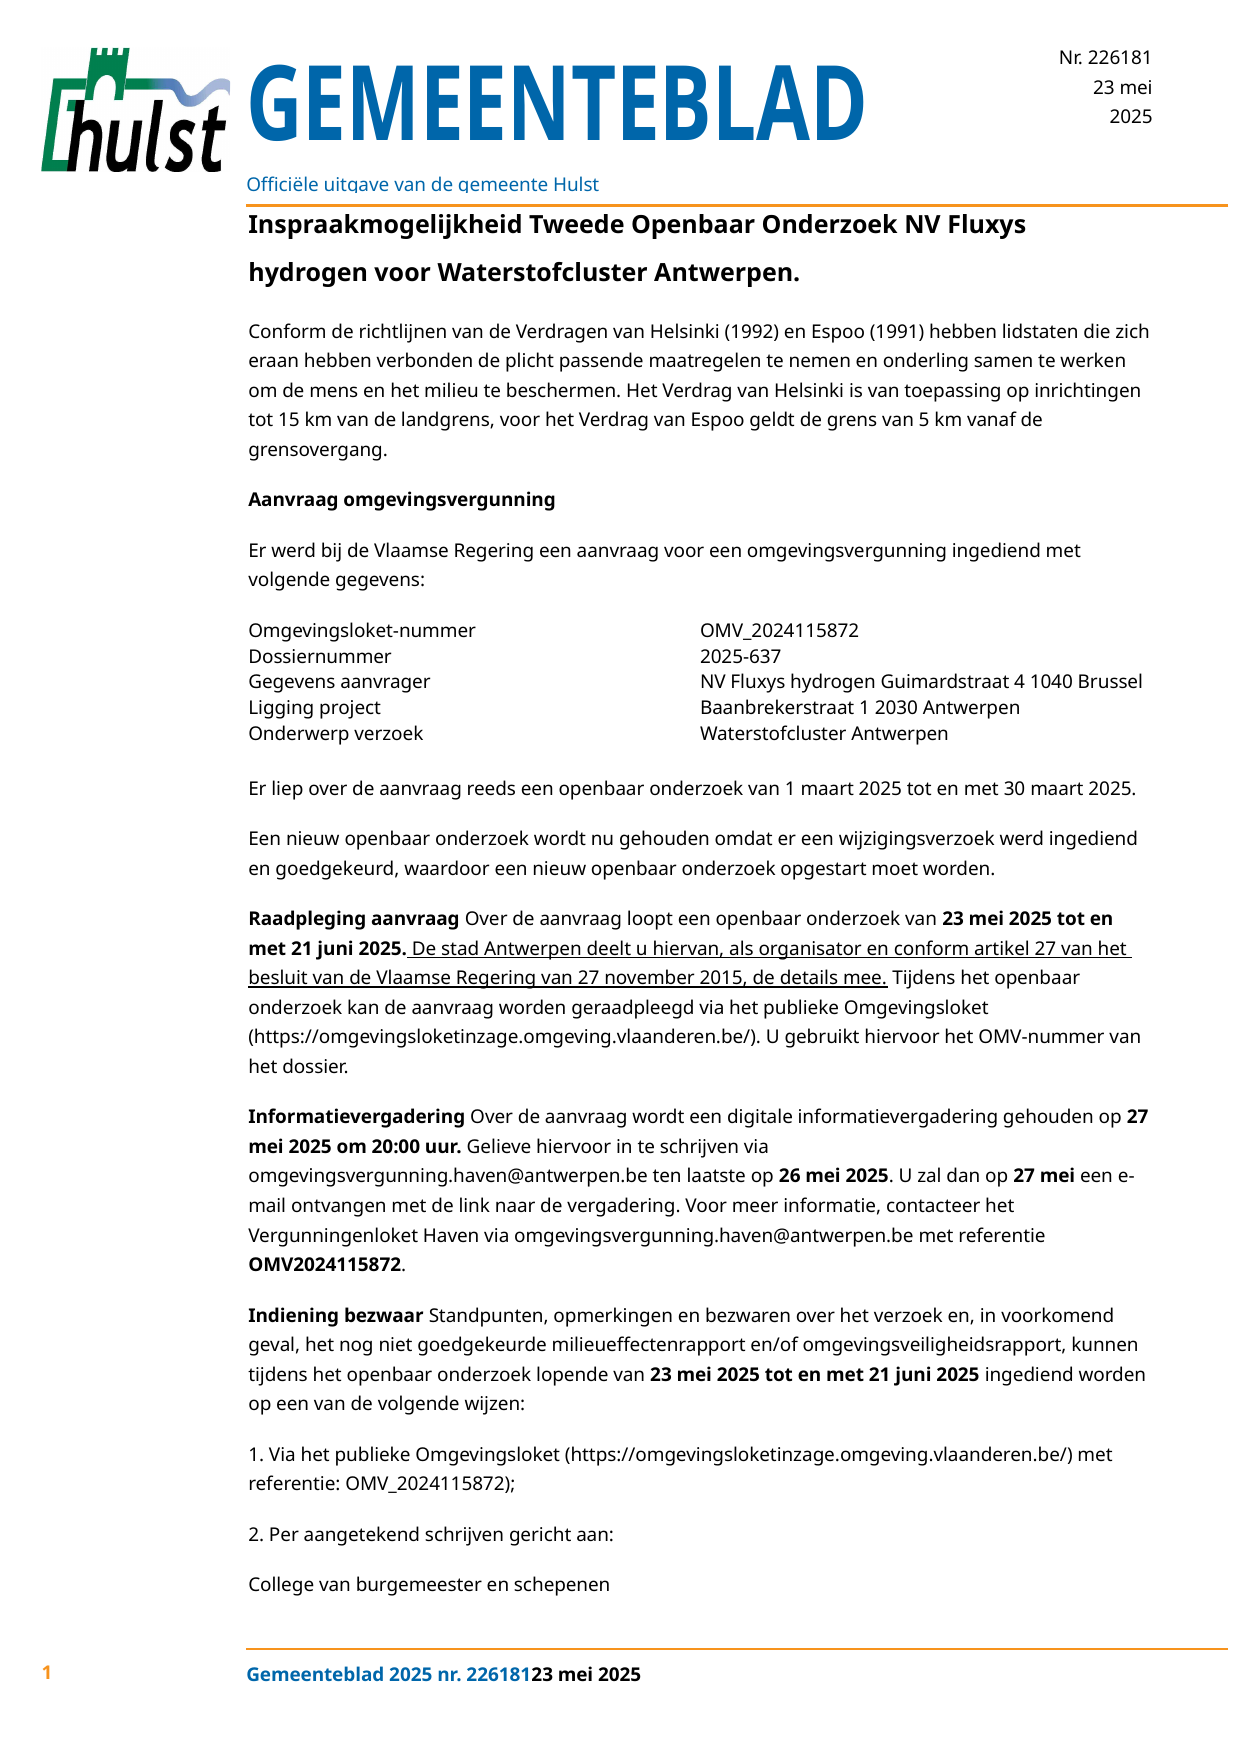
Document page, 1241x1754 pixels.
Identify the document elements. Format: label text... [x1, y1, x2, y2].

text Raadpleging aanvraag Over de aanvraag loopt een openbaar onderzoek van 23 mei 2025 tot en met 21 juni 2025. De stad Antwerpen deelt u hiervan, als organisator en conform artikel 27 van het besluit van de Vlaamse Regering van 27 november 2015, de details mee. Tijdens het openbaar onderzoek kan de aanvraag worden geraadpleegd via het publieke Omgevingsloket (https://omgevingsloketinzage.omgeving.vlaanderen.be/). U gebruikt hiervoor het OMV-nummer van het dossier. [248, 905, 1152, 1079]
table_cell 2025-637 [700, 643, 1152, 669]
table_cell [248, 746, 700, 772]
text Informatievergadering Over de aanvraag wordt een digitale informatievergadering gehouden op 27 mei 2025 om 20:00 uur. Gelieve hiervoor in te schrijven via omgevingsvergunning.haven@antwerpen.be ten laatste op 26 mei 2025. U zal dan op 27 mei een e-mail ontvangen met de link naar de vergadering. Voor meer informatie, contacteer het Vergunningenloket Haven via omgevingsvergunning.haven@antwerpen.be met referentie OMV2024115872. [248, 1103, 1152, 1277]
table_cell Baanbrekerstraat 1 2030 Antwerpen [700, 694, 1152, 720]
table_cell NV Fluxys hydrogen Guimardstraat 4 1040 Brussel [700, 669, 1152, 694]
text Conform de richtlijnen van de Verdragen van Helsinki (1992) en Espoo (1991) hebben lidstaten die zich eraan hebben verbonden de plicht passende maatregelen te nemen en onderling samen te werken om de mens en het milieu te beschermen. Het Verdrag van Helsinki is van toepassing op inrichtingen tot 15 km van de landgrens, voor het Verdrag van Espoo geldt de grens van 5 km vanaf de grensovergang. [248, 318, 1152, 462]
text Indiening bezwaar Standpunten, opmerkingen en bezwaren over het verzoek en, in voorkomend geval, het nog niet goedgekeurde milieueffectenrapport en/of omgevingsveiligheidsrapport, kunnen tijdens het openbaar onderzoek lopende van 23 mei 2025 tot en met 21 juni 2025 ingediend worden op een van de volgende wijzen: [248, 1302, 1152, 1416]
text College van burgemeester en schepenen [248, 1571, 1152, 1597]
table_cell Gegevens aanvrager [248, 669, 700, 694]
picture [41, 47, 231, 172]
table_header Omgevingsloket-nummer [248, 617, 700, 643]
table_cell Ligging project [248, 694, 700, 720]
text 1. Via het publieke Omgevingsloket (https://omgevingsloketinzage.omgeving.vlaanderen.be/) met referentie: OMV_2024115872); [248, 1441, 1152, 1496]
table_cell Waterstofcluster Antwerpen [700, 720, 1152, 746]
text Aanvraag omgevingsvergunning [248, 487, 1152, 512]
text 2. Per aangetekend schrijven gericht aan: [248, 1521, 1152, 1547]
table_cell Dossiernummer [248, 643, 700, 669]
text Een nieuw openbaar onderzoek wordt nu gehouden omdat er een wijzigingsverzoek werd ingediend en goedgekeurd, waardoor een nieuw openbaar onderzoek opgestart moet worden. [248, 825, 1152, 881]
text Er liep over de aanvraag reeds een openbaar onderzoek van 1 maart 2025 tot en met 30 maart 2025. [248, 775, 1152, 801]
text Er werd bij de Vlaamse Regering een aanvraag voor een omgevingsvergunning ingediend met volgende gegevens: [248, 537, 1152, 592]
table_cell [700, 746, 1152, 772]
table_header OMV_2024115872 [700, 617, 1152, 643]
table_cell Onderwerp verzoek [248, 720, 700, 746]
text Inspraakmogelijkheid Tweede Openbaar Onderzoek NV Fluxys hydrogen voor Waterstofcluster Antwerpen. [248, 207, 1152, 288]
